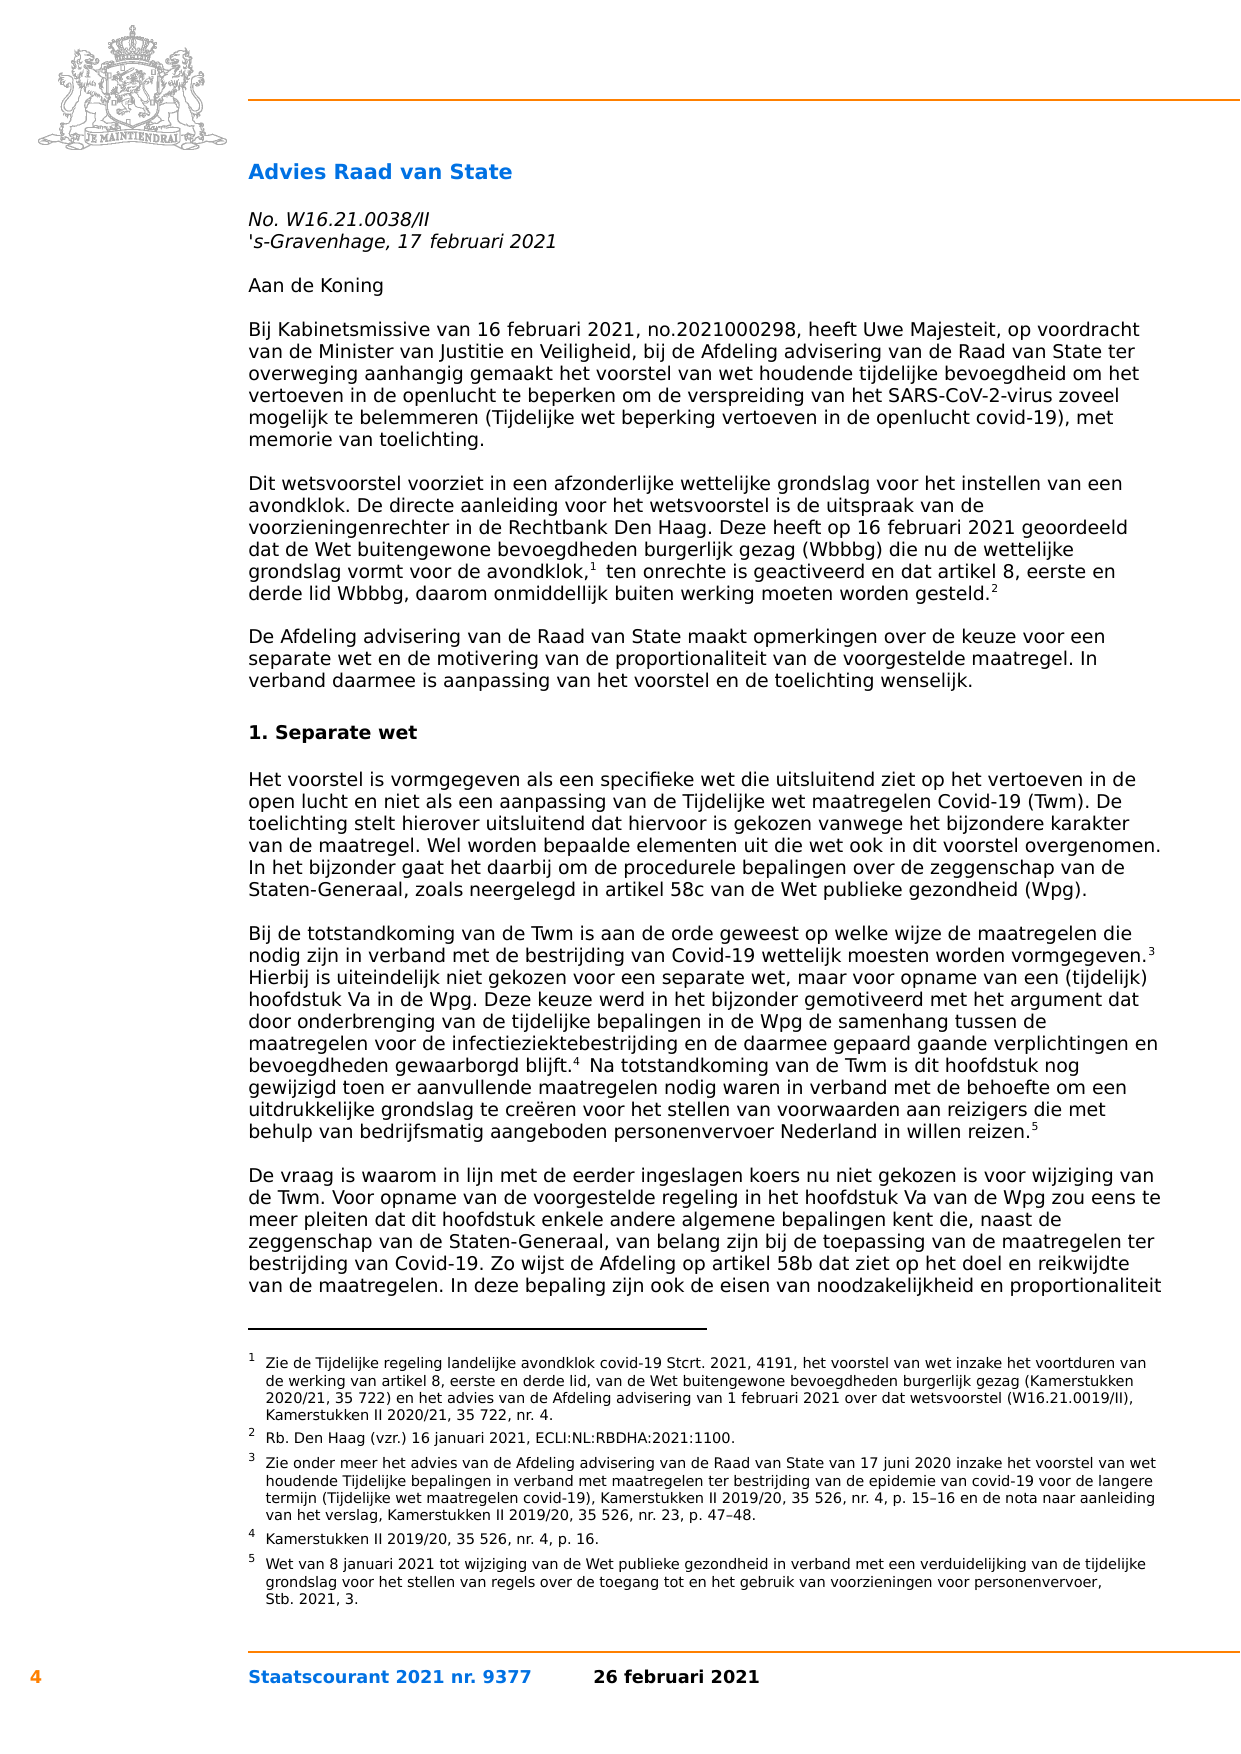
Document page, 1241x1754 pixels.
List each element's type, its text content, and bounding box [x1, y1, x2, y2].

text Bij de totstandkoming van de Twm is aan de orde geweest op welke wijze de maatregelen die nodig zijn in verband met de bestrijding van Covid-19 wettelijk moesten worden vormgegeven. Hierbij is uiteindelijk niet gekozen voor een separate wet, maar voor opname van een (tijdelijk) hoofdstuk Va in de Wpg. Deze keuze werd in het bijzonder gemotiveerd met het argument dat door onderbrenging van de tijdelijke bepalingen in de Wpg de samenhang tussen de maatregelen voor de infectieziektebestrijding en de daarmee gepaard gaande verplichtingen en bevoegdheden gewaarborgd blijft. Na totstandkoming van de Twm is dit hoofdstuk nog gewijzigd toen er aanvullende maatregelen nodig waren in verband met de behoefte om een uitdrukkelijke grondslag te creëren voor het stellen van voorwaarden aan reizigers die met behulp van bedrijfsmatig aangeboden personenvervoer Nederland in willen reizen. [248, 923, 1163, 1143]
picture [38, 25, 227, 150]
text No. W16.21.0038/II [248, 209, 1163, 231]
text Bij Kabinetsmissive van 16 februari 2021, no.2021000298, heeft Uwe Majesteit, op voordracht van de Minister van Justitie en Veiligheid, bij de Afdeling advisering van de Raad van State ter overweging aanhangig gemaakt het voorstel van wet houdende tijdelijke bevoegdheid om het vertoeven in de openlucht te beperken om de verspreiding van het SARS-CoV-2-virus zoveel mogelijk te belemmeren (Tijdelijke wet beperking vertoeven in de openlucht covid-19), met memorie van toelichting. [248, 319, 1163, 451]
text Dit wetsvoorstel voorziet in een afzonderlijke wettelijke grondslag voor het instellen van een avondklok. De directe aanleiding voor het wetsvoorstel is de uitspraak van de voorzieningenrechter in de Rechtbank Den Haag. Deze heeft op 16 februari 2021 geoordeeld dat de Wet buitengewone bevoegdheden burgerlijk gezag (Wbbbg) die nu de wettelijke grondslag vormt voor de avondklok, ten onrechte is geactiveerd en dat artikel 8, eerste en derde lid Wbbbg, daarom onmiddellijk buiten werking moeten worden gesteld. [248, 473, 1163, 604]
text Kamerstukken II 2019/20, 35 526, nr. 4, p. 16. [248, 1527, 1163, 1549]
subtitle Advies Raad van State [248, 160, 1163, 184]
text De vraag is waarom in lijn met de eerder ingeslagen koers nu niet gekozen is voor wijziging van de Twm. Voor opname van de voorgestelde regeling in het hoofdstuk Va van de Wpg zou eens te meer pleiten dat dit hoofdstuk enkele andere algemene bepalingen kent die, naast de zeggenschap van de Staten-Generaal, van belang zijn bij de toepassing van de maatregelen ter bestrijding van Covid-19. Zo wijst de Afdeling op artikel 58b dat ziet op het doel en reikwijdte van de maatregelen. In deze bepaling zijn ook de eisen van noodzakelijkheid en proportionaliteit [248, 1165, 1163, 1297]
text Rb. Den Haag (vzr.) 16 januari 2021, ECLI:NL:RBDHA:2021:1100. [248, 1426, 1163, 1448]
text Wet van 8 januari 2021 tot wijziging van de Wet publieke gezondheid in verband met een verduidelijking van de tijdelijke grondslag voor het stellen van regels over de toegang tot en het gebruik van voorzieningen voor personenvervoer, Stb. 2021, 3. [248, 1552, 1163, 1608]
subtitle 1. Separate wet [248, 722, 1163, 744]
text 's-Gravenhage, 17 februari 2021 [248, 231, 1163, 253]
text De Afdeling advisering van de Raad van State maakt opmerkingen over de keuze voor een separate wet en de motivering van de proportionaliteit van de voorgestelde maatregel. In verband daarmee is aanpassing van het voorstel en de toelichting wenselijk. [248, 626, 1163, 692]
text Aan de Koning [248, 275, 1163, 297]
text Zie onder meer het advies van de Afdeling advisering van de Raad van State van 17 juni 2020 inzake het voorstel van wet houdende Tijdelijke bepalingen in verband met maatregelen ter bestrijding van de epidemie van covid-19 voor de langere termijn (Tijdelijke wet maatregelen covid-19), Kamerstukken II 2019/20, 35 526, nr. 4, p. 15–16 en de nota naar aanleiding van het verslag, Kamerstukken II 2019/20, 35 526, nr. 23, p. 47–48. [248, 1451, 1163, 1524]
text Zie de Tijdelijke regeling landelijke avondklok covid-19 Stcrt. 2021, 4191, het voorstel van wet inzake het voortduren van de werking van artikel 8, eerste en derde lid, van de Wet buitengewone bevoegdheden burgerlijk gezag (Kamerstukken 2020/21, 35 722) en het advies van de Afdeling advisering van 1 februari 2021 over dat wetsvoorstel (W16.21.0019/II), Kamerstukken II 2020/21, 35 722, nr. 4. [248, 1351, 1163, 1423]
text Het voorstel is vormgegeven als een specifieke wet die uitsluitend ziet op het vertoeven in de open lucht en niet als een aanpassing van de Tijdelijke wet maatregelen Covid-19 (Twm). De toelichting stelt hierover uitsluitend dat hiervoor is gekozen vanwege het bijzondere karakter van de maatregel. Wel worden bepaalde elementen uit die wet ook in dit voorstel overgenomen. In het bijzonder gaat het daarbij om de procedurele bepalingen over de zeggenschap van de Staten-Generaal, zoals neergelegd in artikel 58c van de Wet publieke gezondheid (Wpg). [248, 769, 1163, 901]
